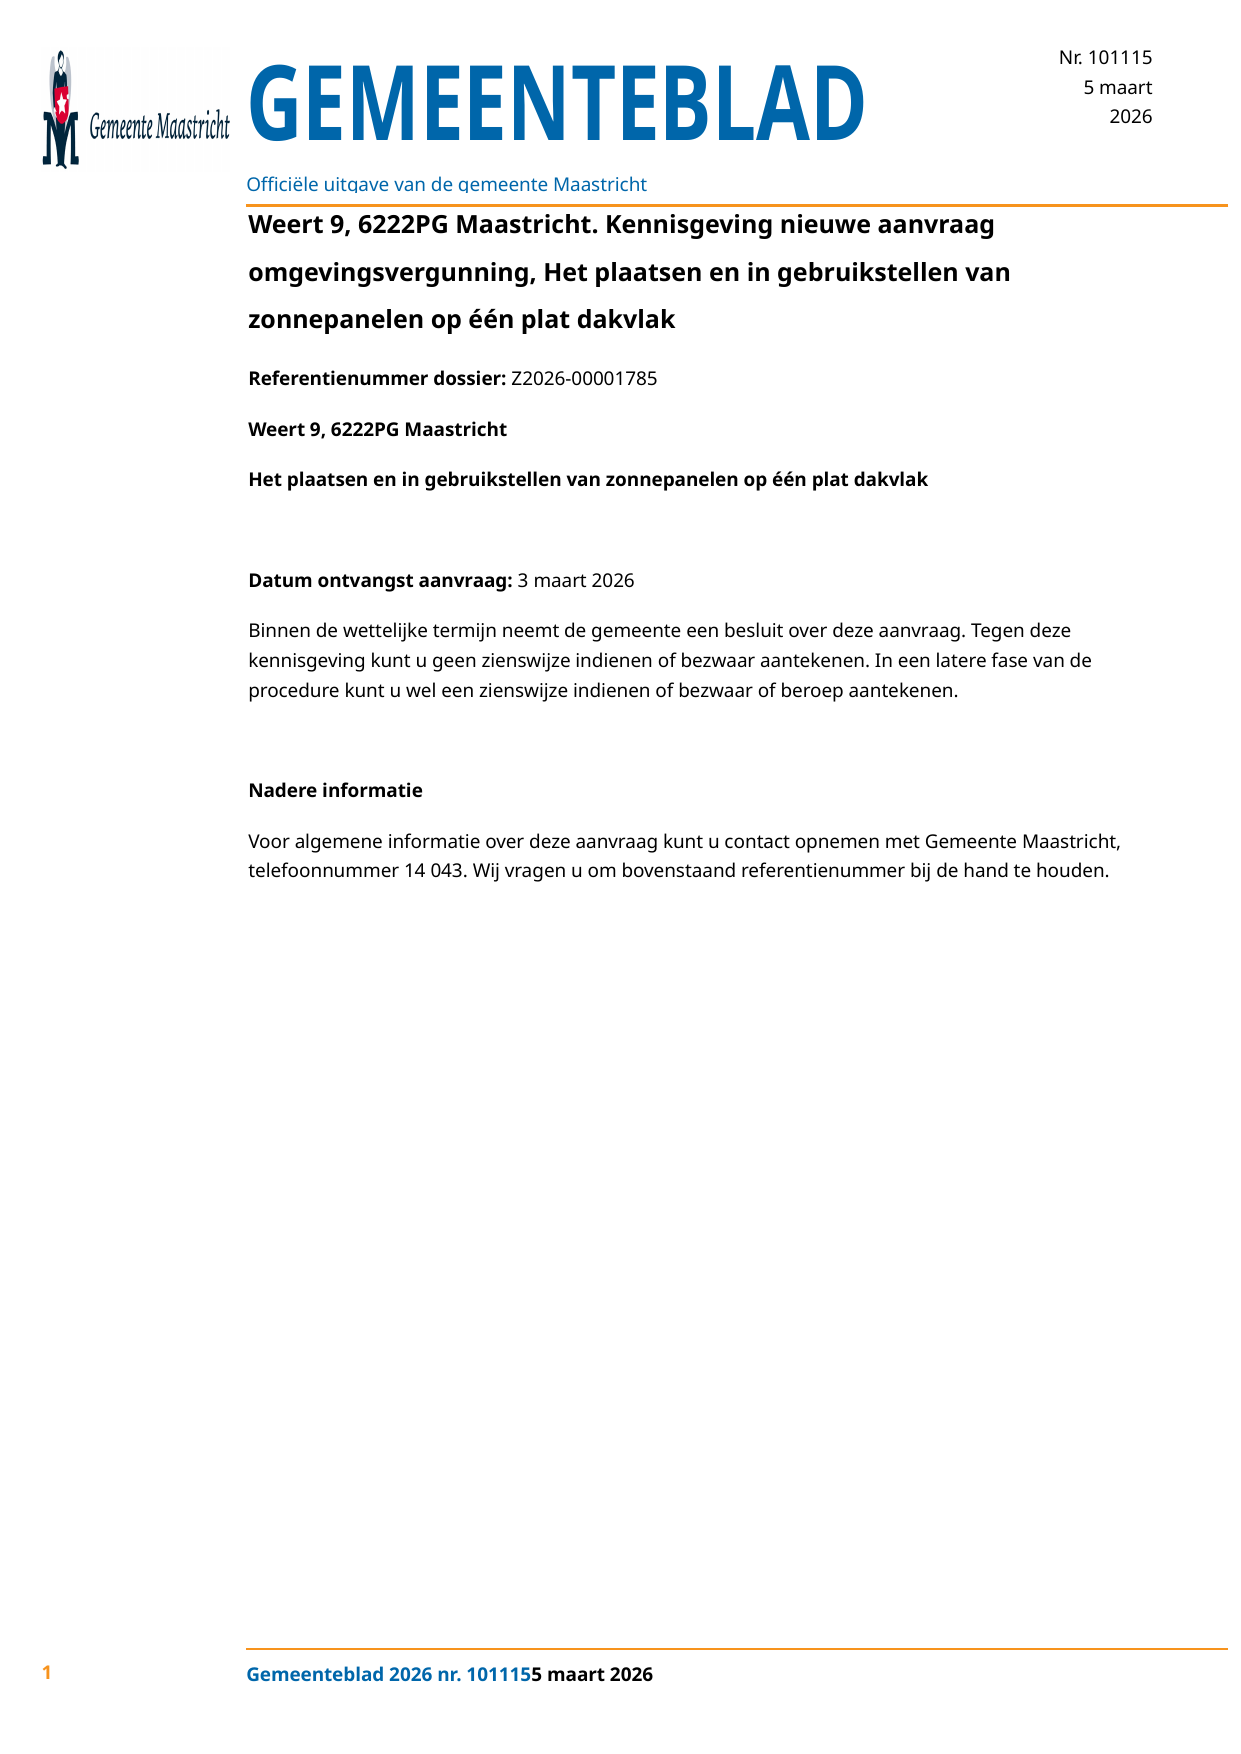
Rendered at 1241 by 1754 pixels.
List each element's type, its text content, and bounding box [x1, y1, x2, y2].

text Referentienummer dossier: Z2026-00001785 [248, 366, 1152, 391]
picture [41, 47, 231, 172]
text Datum ontvangst aanvraag: 3 maart 2026 [248, 567, 1152, 593]
text Het plaatsen en in gebruikstellen van zonnepanelen op één plat dakvlak [248, 466, 1152, 492]
text Nadere informatie [248, 778, 1152, 803]
text Weert 9, 6222PG Maastricht [248, 416, 1152, 442]
text Binnen de wettelijke termijn neemt de gemeente een besluit over deze aanvraag. Tegen deze kennisgeving kunt u geen zienswijze indienen of bezwaar aantekenen. In een latere fase van de procedure kunt u wel een zienswijze indienen of bezwaar of beroep aantekenen. [248, 618, 1152, 702]
text Weert 9, 6222PG Maastricht. Kennisgeving nieuwe aanvraag omgevingsvergunning, Het plaatsen en in gebruikstellen van zonnepanelen op één plat dakvlak [248, 207, 1152, 336]
text Voor algemene informatie over deze aanvraag kunt u contact opnemen met Gemeente Maastricht, telefoonnummer 14 043. Wij vragen u om bovenstaand referentienummer bij de hand te houden. [248, 828, 1152, 883]
